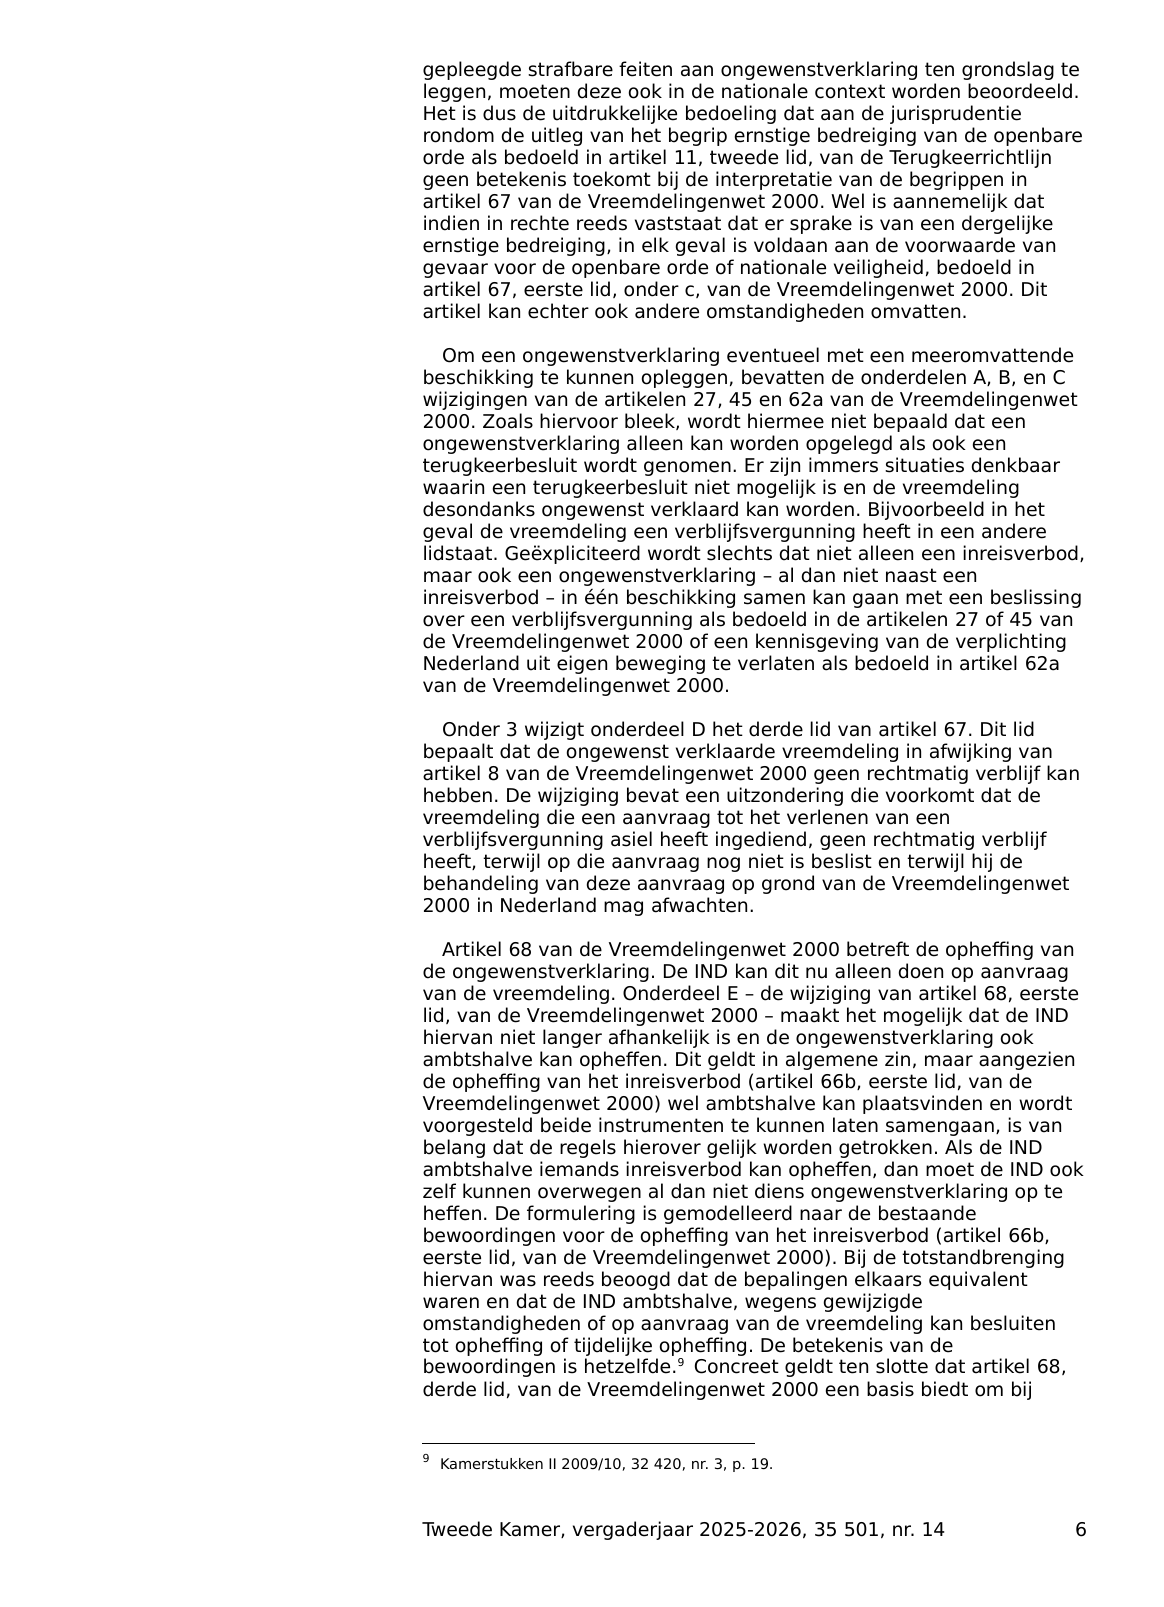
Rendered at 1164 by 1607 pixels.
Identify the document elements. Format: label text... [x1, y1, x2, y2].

text Kamerstukken II 2009/10, 32 420, nr. 3, p. 19. [422, 1452, 1087, 1474]
text gepleegde strafbare feiten aan ongewenstverklaring ten grondslag te leggen, moeten deze ook in de nationale context worden beoordeeld. Het is dus de uitdrukkelijke bedoeling dat aan de jurisprudentie rondom de uitleg van het begrip ernstige bedreiging van de openbare orde als bedoeld in artikel 11, tweede lid, van de Terugkeerrichtlijn geen betekenis toekomt bij de interpretatie van de begrippen in artikel 67 van de Vreemdelingenwet 2000. Wel is aannemelijk dat indien in rechte reeds vaststaat dat er sprake is van een dergelijke ernstige bedreiging, in elk geval is voldaan aan de voorwaarde van gevaar voor de openbare orde of nationale veiligheid, bedoeld in artikel 67, eerste lid, onder c, van de Vreemdelingenwet 2000. Dit artikel kan echter ook andere omstandigheden omvatten. [422, 59, 1087, 323]
text Artikel 68 van de Vreemdelingenwet 2000 betreft de opheffing van de ongewenstverklaring. De IND kan dit nu alleen doen op aanvraag van de vreemdeling. Onderdeel E – de wijziging van artikel 68, eerste lid, van de Vreemdelingenwet 2000 – maakt het mogelijk dat de IND hiervan niet langer afhankelijk is en de ongewenstverklaring ook ambtshalve kan opheffen. Dit geldt in algemene zin, maar aangezien de opheffing van het inreisverbod (artikel 66b, eerste lid, van de Vreemdelingenwet 2000) wel ambtshalve kan plaatsvinden en wordt voorgesteld beide instrumenten te kunnen laten samengaan, is van belang dat de regels hierover gelijk worden getrokken. Als de IND ambtshalve iemands inreisverbod kan opheffen, dan moet de IND ook zelf kunnen overwegen al dan niet diens ongewenstverklaring op te heffen. De formulering is gemodelleerd naar de bestaande bewoordingen voor de opheffing van het inreisverbod (artikel 66b, eerste lid, van de Vreemdelingenwet 2000). Bij de totstandbrenging hiervan was reeds beoogd dat de bepalingen elkaars equivalent waren en dat de IND ambtshalve, wegens gewijzigde omstandigheden of op aanvraag van de vreemdeling kan besluiten tot opheffing of tijdelijke opheffing. De betekenis van de bewoordingen is hetzelfde. Concreet geldt ten slotte dat artikel 68, derde lid, van de Vreemdelingenwet 2000 een basis biedt om bij [422, 939, 1087, 1400]
text Om een ongewenstverklaring eventueel met een meeromvattende beschikking te kunnen opleggen, bevatten de onderdelen A, B, en C wijzigingen van de artikelen 27, 45 en 62a van de Vreemdelingenwet 2000. Zoals hiervoor bleek, wordt hiermee niet bepaald dat een ongewenstverklaring alleen kan worden opgelegd als ook een terugkeerbesluit wordt genomen. Er zijn immers situaties denkbaar waarin een terugkeerbesluit niet mogelijk is en de vreemdeling desondanks ongewenst verklaard kan worden. Bijvoorbeeld in het geval de vreemdeling een verblijfsvergunning heeft in een andere lidstaat. Geëxpliciteerd wordt slechts dat niet alleen een inreisverbod, maar ook een ongewenstverklaring – al dan niet naast een inreisverbod – in één beschikking samen kan gaan met een beslissing over een verblijfsvergunning als bedoeld in de artikelen 27 of 45 van de Vreemdelingenwet 2000 of een kennisgeving van de verplichting Nederland uit eigen beweging te verlaten als bedoeld in artikel 62a van de Vreemdelingenwet 2000. [422, 345, 1087, 697]
text Onder 3 wijzigt onderdeel D het derde lid van artikel 67. Dit lid bepaalt dat de ongewenst verklaarde vreemdeling in afwijking van artikel 8 van de Vreemdelingenwet 2000 geen rechtmatig verblijf kan hebben. De wijziging bevat een uitzondering die voorkomt dat de vreemdeling die een aanvraag tot het verlenen van een verblijfsvergunning asiel heeft ingediend, geen rechtmatig verblijf heeft, terwijl op die aanvraag nog niet is beslist en terwijl hij de behandeling van deze aanvraag op grond van de Vreemdelingenwet 2000 in Nederland mag afwachten. [422, 719, 1087, 917]
